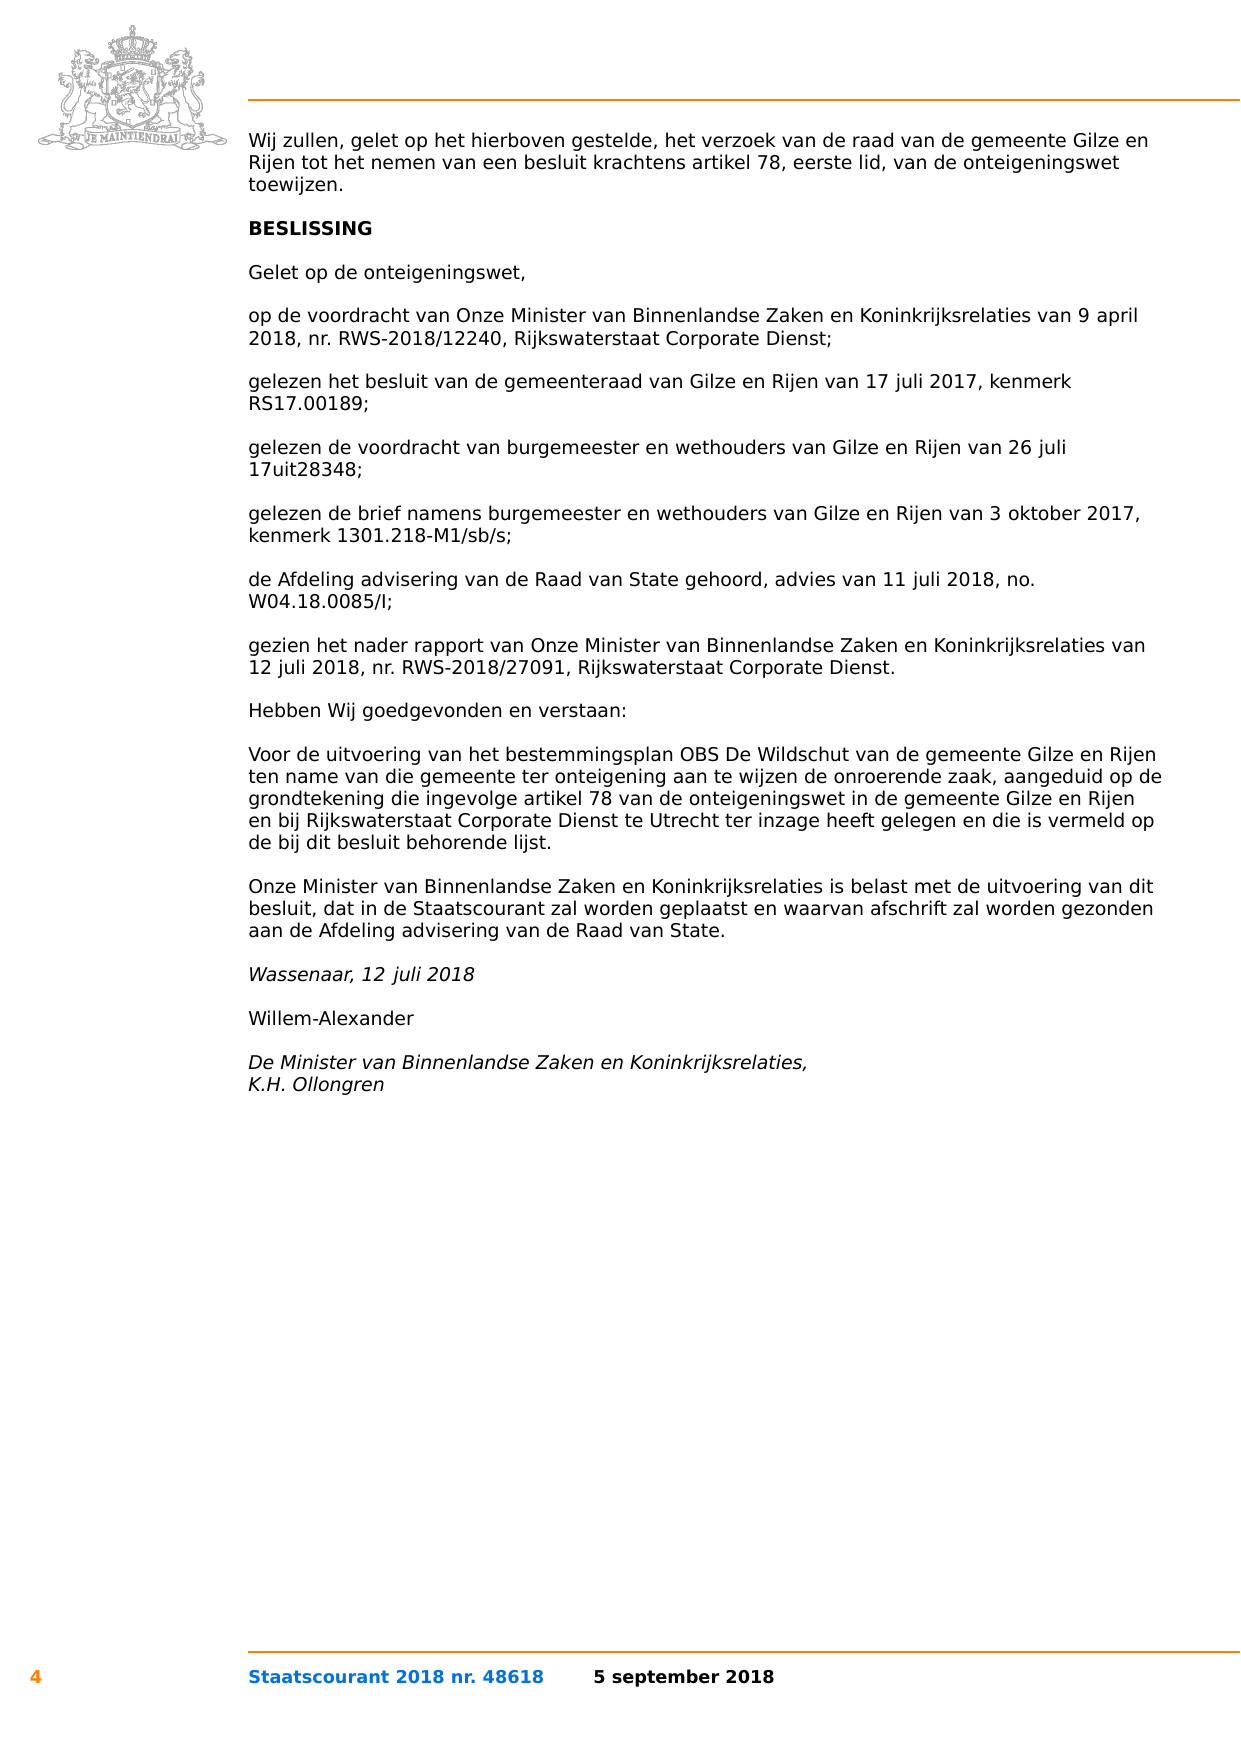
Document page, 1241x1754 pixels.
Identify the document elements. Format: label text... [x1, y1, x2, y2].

text op de voordracht van Onze Minister van Binnenlandse Zaken en Koninkrijksrelaties van 9 april 2018, nr. RWS-2018/12240, Rijkswaterstaat Corporate Dienst; [248, 305, 1163, 349]
text gelezen het besluit van de gemeenteraad van Gilze en Rijen van 17 juli 2017, kenmerk RS17.00189; [248, 371, 1163, 415]
text Willem-Alexander [248, 1008, 1163, 1030]
text Hebben Wij goedgevonden en verstaan: [248, 700, 1163, 722]
text Onze Minister van Binnenlandse Zaken en Koninkrijksrelaties is belast met de uitvoering van dit besluit, dat in de Staatscourant zal worden geplaatst en waarvan afschrift zal worden gezonden aan de Afdeling advisering van de Raad van State. [248, 876, 1163, 942]
text gelezen de voordracht van burgemeester en wethouders van Gilze en Rijen van 26 juli 17uit28348; [248, 437, 1163, 481]
text De Minister van Binnenlandse Zaken en Koninkrijksrelaties, K.H. Ollongren [248, 1052, 1163, 1096]
subtitle BESLISSING [248, 218, 1163, 240]
text Gelet op de onteigeningswet, [248, 262, 1163, 283]
text Wassenaar, 12 juli 2018 [248, 964, 1163, 986]
text gelezen de brief namens burgemeester en wethouders van Gilze en Rijen van 3 oktober 2017, kenmerk 1301.218-M1/sb/s; [248, 503, 1163, 547]
text gezien het nader rapport van Onze Minister van Binnenlandse Zaken en Koninkrijksrelaties van 12 juli 2018, nr. RWS-2018/27091, Rijkswaterstaat Corporate Dienst. [248, 634, 1163, 678]
text Wij zullen, gelet op het hierboven gestelde, het verzoek van de raad van de gemeente Gilze en Rijen tot het nemen van een besluit krachtens artikel 78, eerste lid, van de onteigeningswet toewijzen. [248, 130, 1163, 196]
text de Afdeling advisering van de Raad van State gehoord, advies van 11 juli 2018, no. W04.18.0085/I; [248, 569, 1163, 613]
picture [38, 25, 227, 150]
text Voor de uitvoering van het bestemmingsplan OBS De Wildschut van de gemeente Gilze en Rijen ten name van die gemeente ter onteigening aan te wijzen de onroerende zaak, aangeduid op de grondtekening die ingevolge artikel 78 van de onteigeningswet in de gemeente Gilze en Rijen en bij Rijkswaterstaat Corporate Dienst te Utrecht ter inzage heeft gelegen en die is vermeld op de bij dit besluit behorende lijst. [248, 744, 1163, 854]
